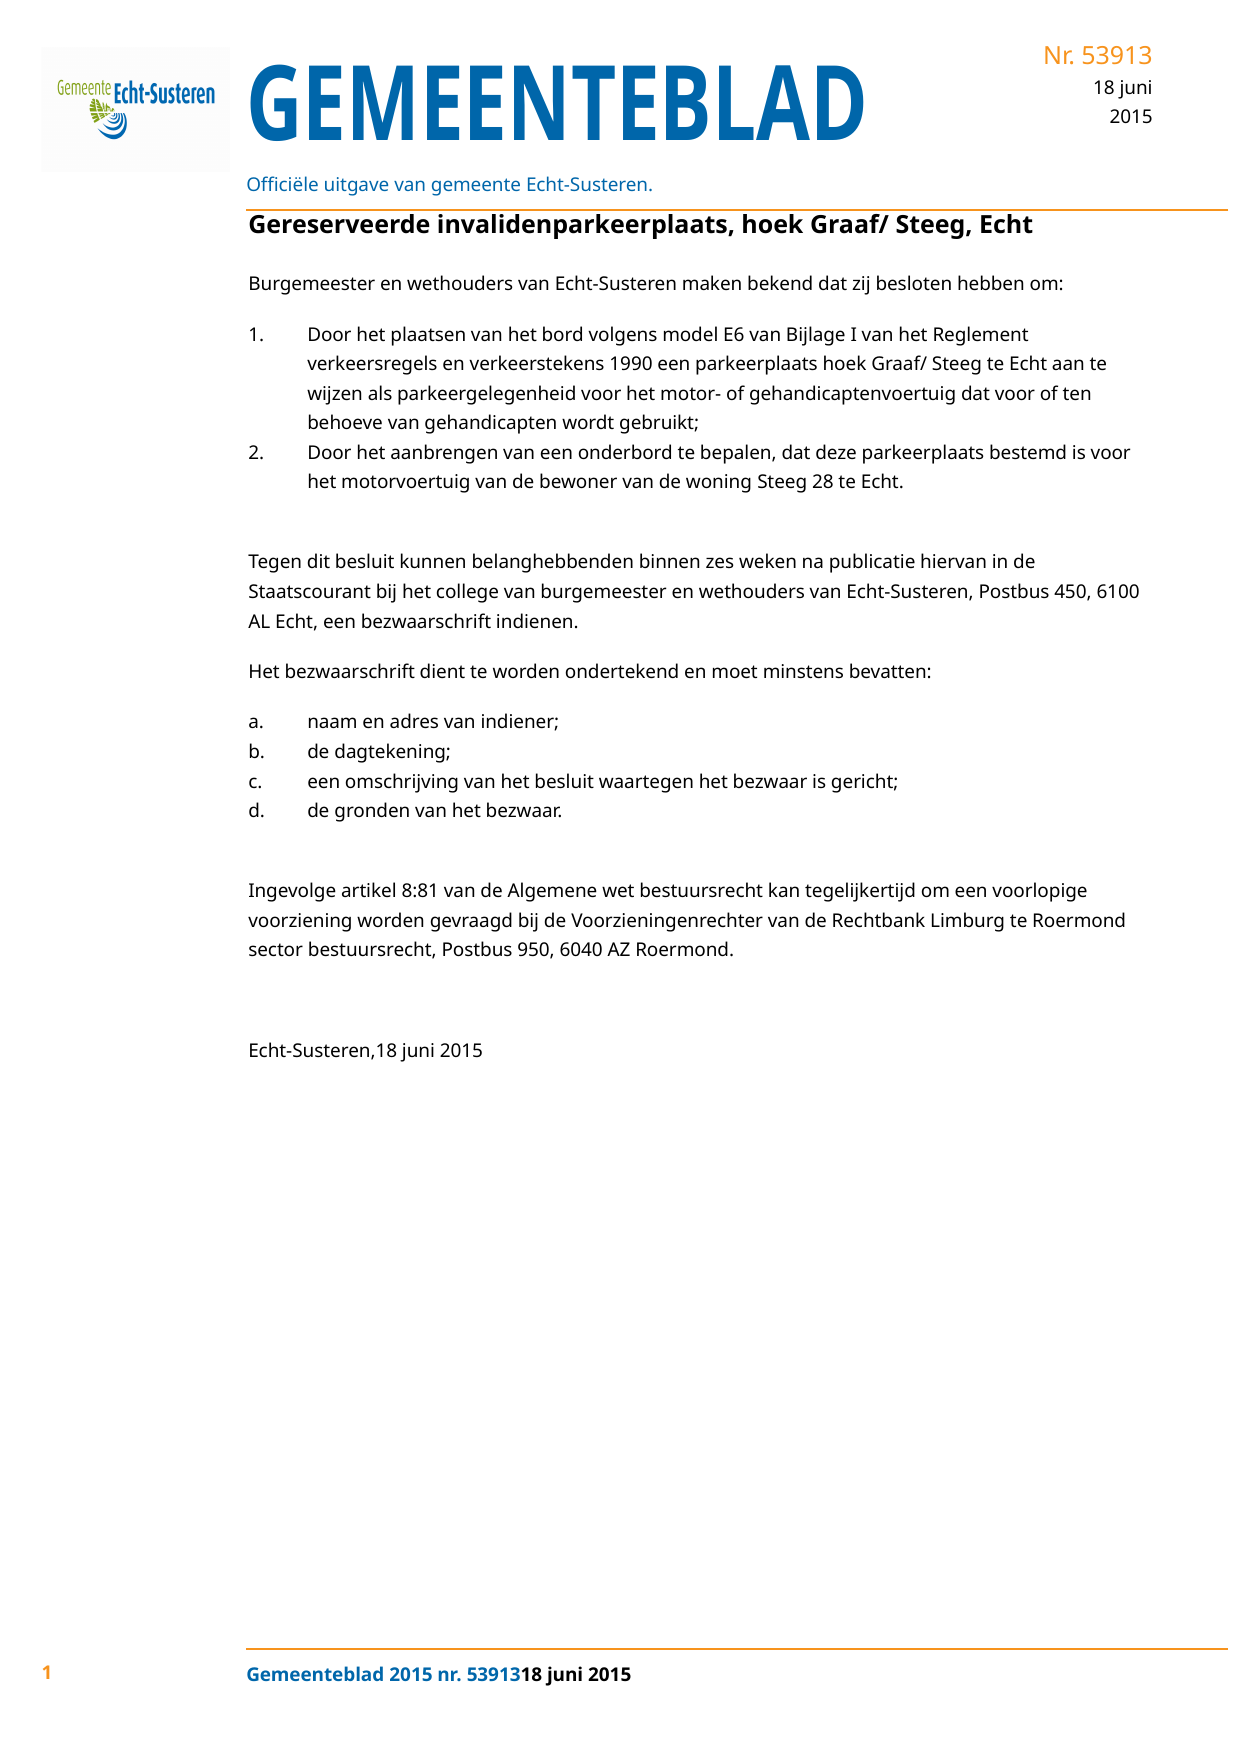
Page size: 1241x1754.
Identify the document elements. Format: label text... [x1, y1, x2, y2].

text Tegen dit besluit kunnen belanghebbenden binnen zes weken na publicatie hiervan in de Staatscourant bij het college van burgemeester en wethouders van Echt-Susteren, Postbus 450, 6100 AL Echt, een bezwaarschrift indienen. [248, 549, 1152, 633]
list de dagtekening; [248, 738, 1152, 764]
text Ingevolge artikel 8:81 van de Algemene wet bestuursrecht kan tegelijkertijd om een voorlopige voorziening worden gevraagd bij de Voorzieningenrechter van de Rechtbank Limburg te Roermond sector bestuursrecht, Postbus 950, 6040 AZ Roermond. [248, 877, 1152, 962]
list de gronden van het bezwaar. [248, 797, 1152, 823]
list een omschrijving van het besluit waartegen het bezwaar is gericht; [248, 768, 1152, 793]
picture [41, 47, 231, 172]
text Burgemeester en wethouders van Echt-Susteren maken bekend dat zij besloten hebben om: [248, 270, 1152, 296]
list naam en adres van indiener; [248, 709, 1152, 734]
text Gereserveerde invalidenparkeerplaats, hoek Graaf/ Steeg, Echt [248, 211, 1152, 241]
list Door het plaatsen van het bord volgens model E6 van Bijlage I van het Reglement verkeersregels en verkeerstekens 1990 een parkeerplaats hoek Graaf/ Steeg te Echt aan te wijzen als parkeergelegenheid voor het motor- of gehandicaptenvoertuig dat voor of ten behoeve van gehandicapten wordt gebruikt; [248, 321, 1152, 435]
text Het bezwaarschrift dient te worden ondertekend en moet minstens bevatten: [248, 658, 1152, 684]
list Door het aanbrengen van een onderbord te bepalen, dat deze parkeerplaats bestemd is voor het motorvoertuig van de bewoner van de woning Steeg 28 te Echt. [248, 439, 1152, 494]
text Echt-Susteren,18 juni 2015 [248, 1037, 1152, 1063]
